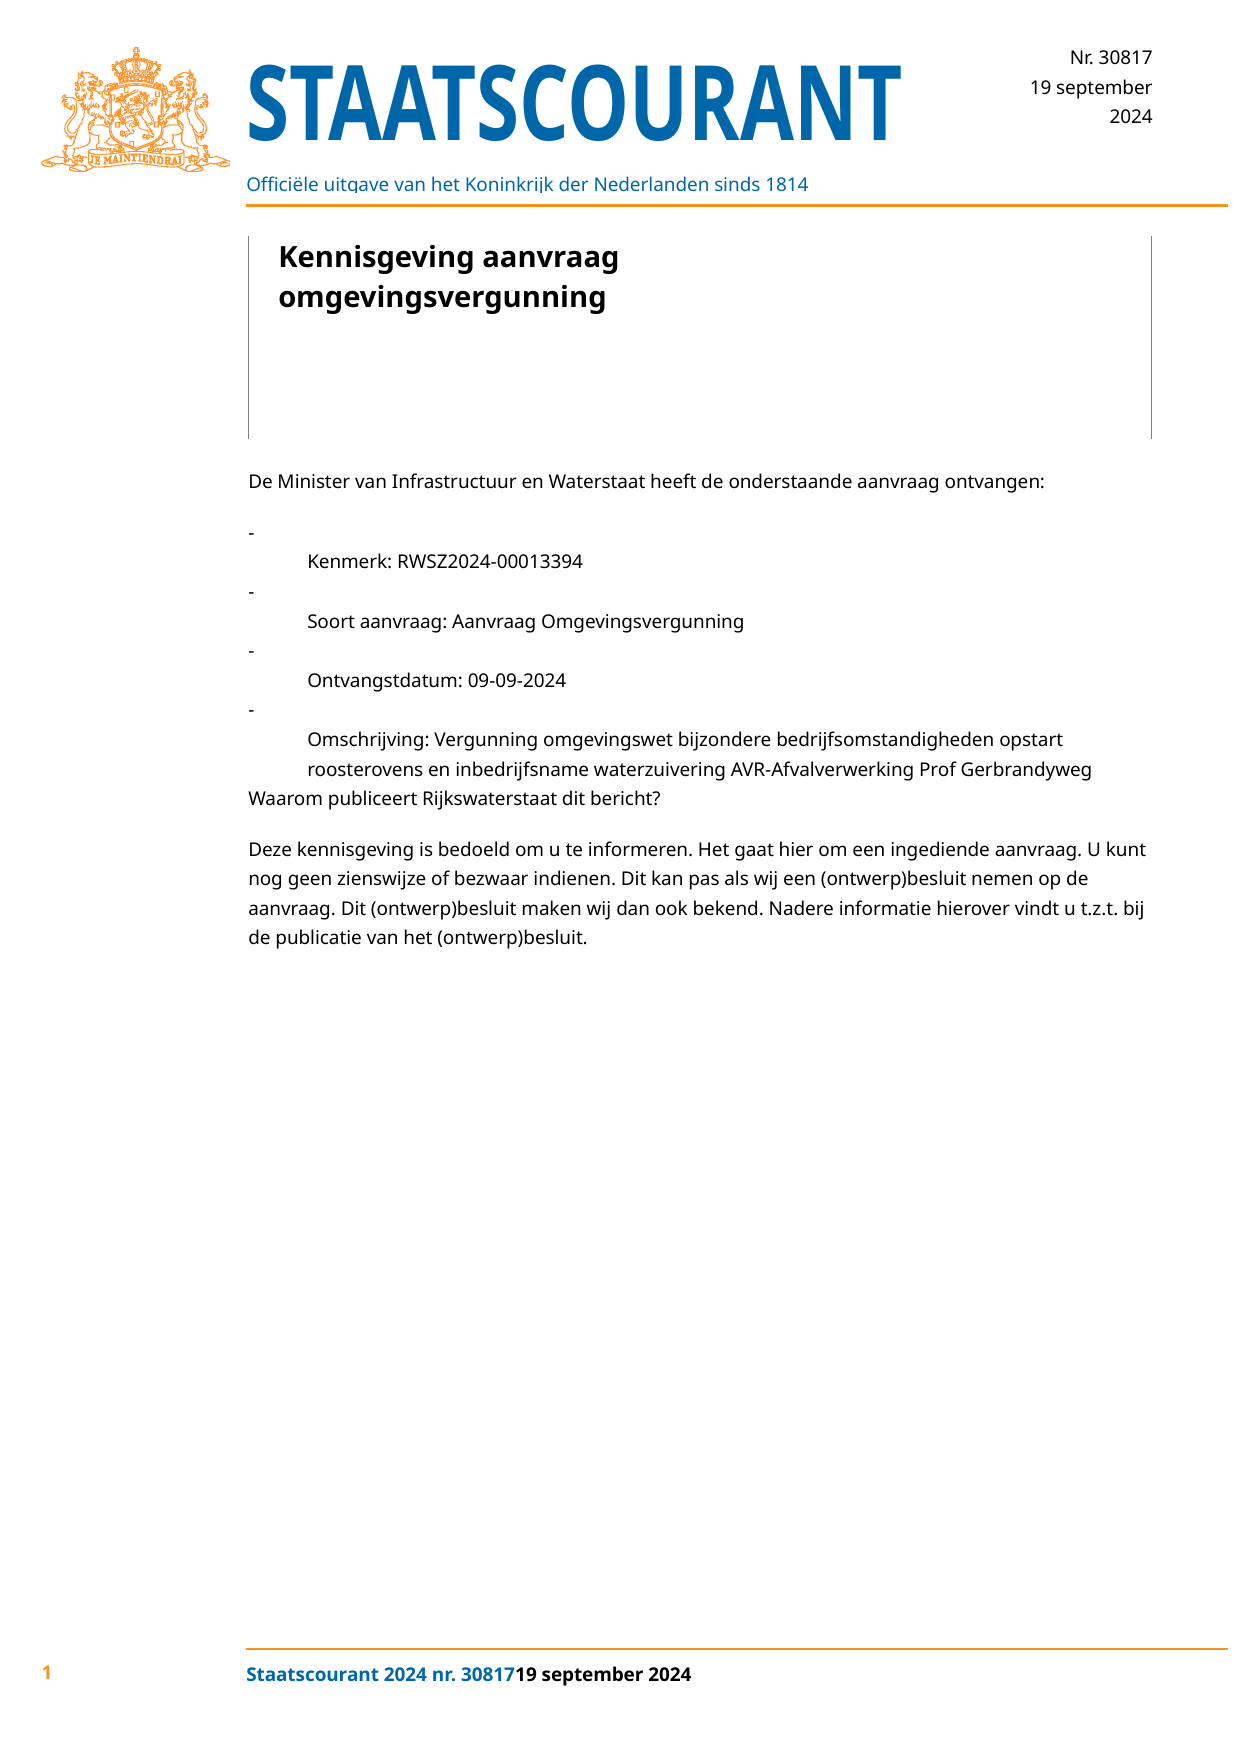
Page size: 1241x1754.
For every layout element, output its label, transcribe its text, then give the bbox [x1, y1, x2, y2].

table_header Kennisgeving aanvraag omgevingsvergunning [249, 236, 850, 439]
list Soort aanvraag: Aanvraag Omgevingsvergunning [248, 608, 1152, 633]
table_header [1090, 236, 1151, 413]
list Ontvangstdatum: 09-09-2024 [248, 667, 1152, 693]
text De Minister van Infrastructuur en Waterstaat heeft de onderstaande aanvraag ontvangen: [248, 469, 1152, 494]
text Waarom publiceert Rijkswaterstaat dit bericht? [248, 785, 1152, 811]
list Omschrijving: Vergunning omgevingswet bijzondere bedrijfsomstandigheden opstart roosterovens en inbedrijfsname waterzuivering AVR-Afvalverwerking Prof Gerbrandyweg [248, 726, 1152, 781]
table_header [850, 236, 912, 413]
list Kenmerk: RWSZ2024-00013394 [248, 549, 1152, 574]
picture [912, 236, 1090, 414]
text Deze kennisgeving is bedoeld om u te informeren. Het gaat hier om een ingediende aanvraag. U kunt nog geen zienswijze of bezwaar indienen. Dit kan pas als wij een (ontwerp)besluit nemen op de aanvraag. Dit (ontwerp)besluit maken wij dan ook bekend. Nadere informatie hierover vindt u t.z.t. bij de publicatie van het (ontwerp)besluit. [248, 836, 1152, 950]
picture [41, 47, 231, 172]
table_header [850, 414, 1151, 439]
